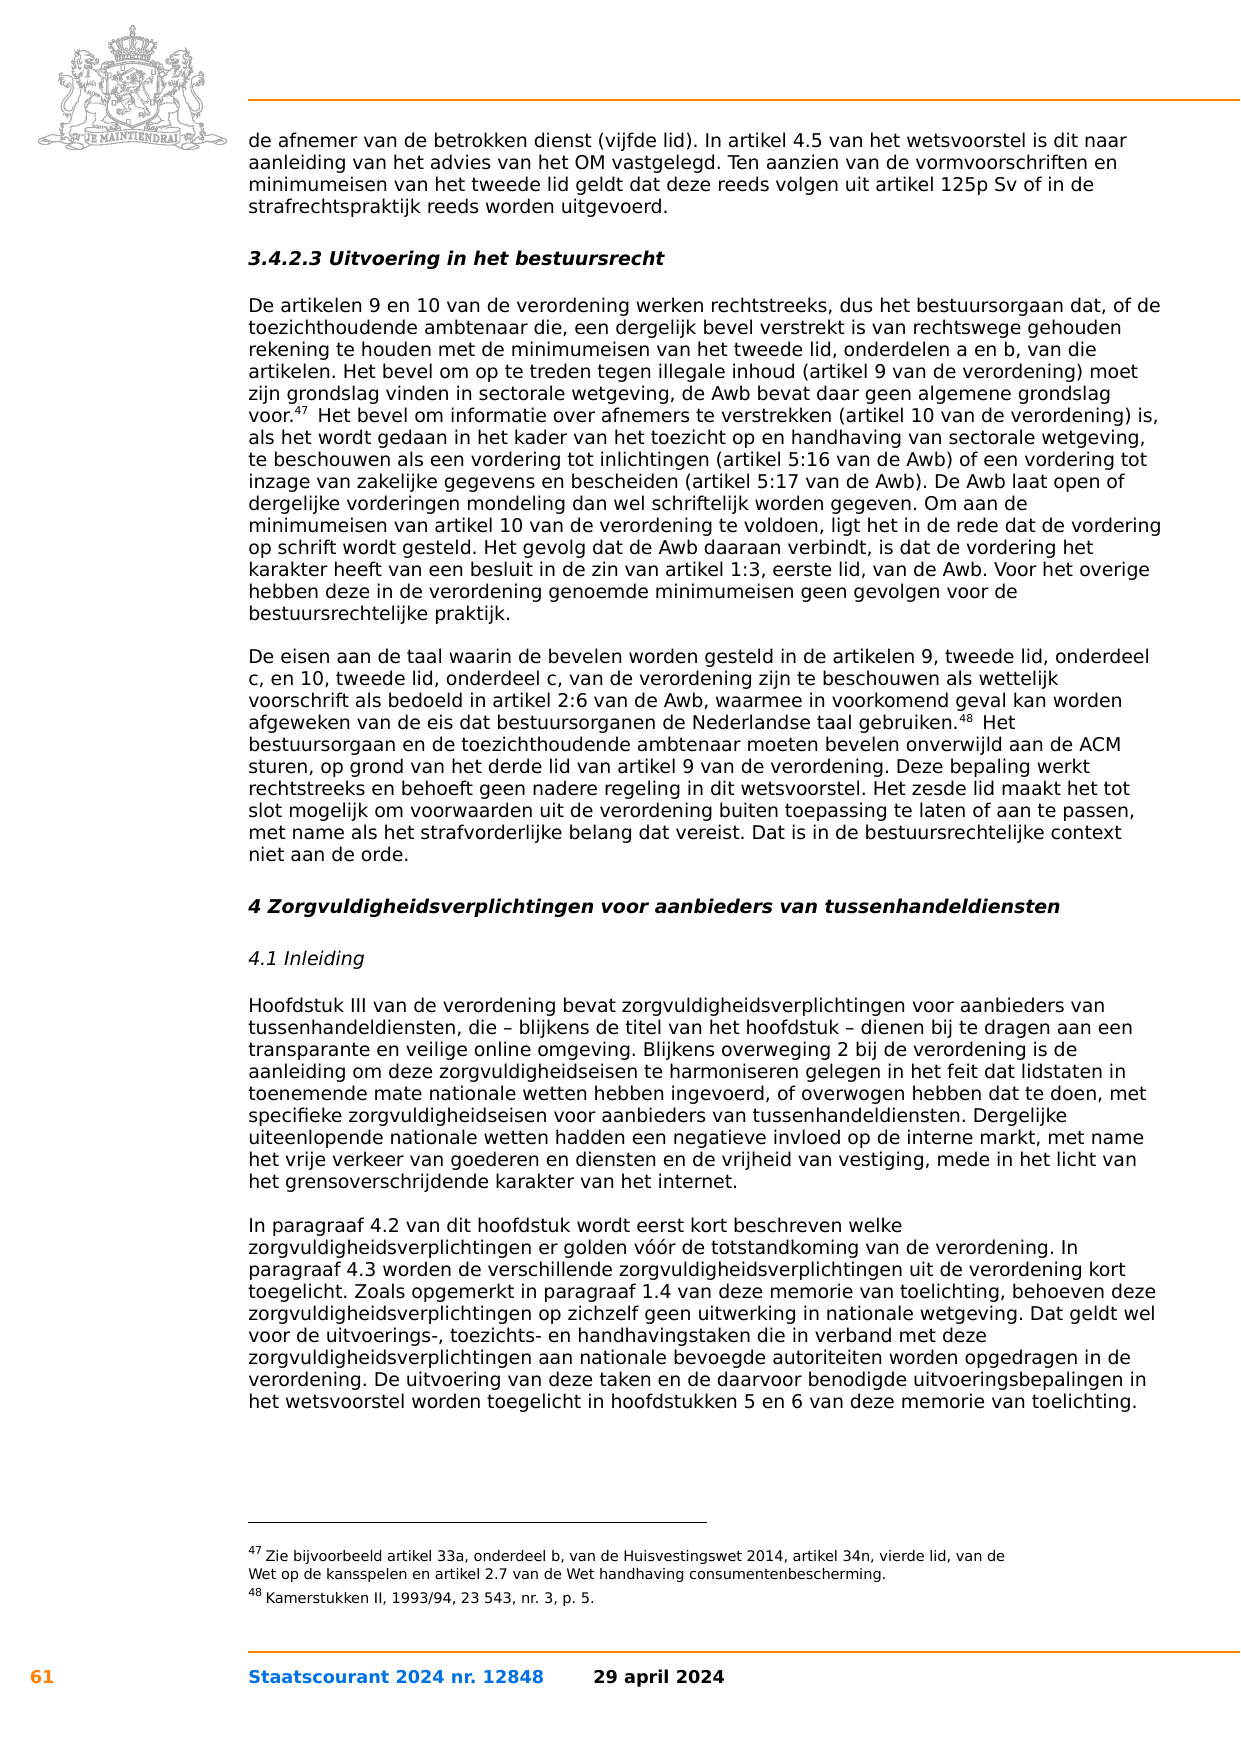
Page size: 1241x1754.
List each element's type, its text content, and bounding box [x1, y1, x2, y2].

text Zie bijvoorbeeld artikel 33a, onderdeel b, van de Huisvestingswet 2014, artikel 34n, vierde lid, van de [248, 1544, 1163, 1566]
text de afnemer van de betrokken dienst (vijfde lid). In artikel 4.5 van het wetsvoorstel is dit naar aanleiding van het advies van het OM vastgelegd. Ten aanzien van de vormvoorschriften en minimumeisen van het tweede lid geldt dat deze reeds volgen uit artikel 125p Sv of in de strafrechtspraktijk reeds worden uitgevoerd. [248, 130, 1163, 218]
text In paragraaf 4.2 van dit hoofdstuk wordt eerst kort beschreven welke zorgvuldigheidsverplichtingen er golden vóór de totstandkoming van de verordening. In paragraaf 4.3 worden de verschillende zorgvuldigheidsverplichtingen uit de verordening kort toegelicht. Zoals opgemerkt in paragraaf 1.4 van deze memorie van toelichting, behoeven deze zorgvuldigheidsverplichtingen op zichzelf geen uitwerking in nationale wetgeving. Dat geldt wel voor de uitvoerings-, toezichts- en handhavingstaken die in verband met deze zorgvuldigheidsverplichtingen aan nationale bevoegde autoriteiten worden opgedragen in de verordening. De uitvoering van deze taken en de daarvoor benodigde uitvoeringsbepalingen in het wetsvoorstel worden toegelicht in hoofdstukken 5 en 6 van deze memorie van toelichting. [248, 1215, 1163, 1413]
text De artikelen 9 en 10 van de verordening werken rechtstreeks, dus het bestuursorgaan dat, of de toezichthoudende ambtenaar die, een dergelijk bevel verstrekt is van rechtswege gehouden rekening te houden met de minimumeisen van het tweede lid, onderdelen a en b, van die artikelen. Het bevel om op te treden tegen illegale inhoud (artikel 9 van de verordening) moet zijn grondslag vinden in sectorale wetgeving, de Awb bevat daar geen algemene grondslag voor. Het bevel om informatie over afnemers te verstrekken (artikel 10 van de verordening) is, als het wordt gedaan in het kader van het toezicht op en handhaving van sectorale wetgeving, te beschouwen als een vordering tot inlichtingen (artikel 5:16 van de Awb) of een vordering tot inzage van zakelijke gegevens en bescheiden (artikel 5:17 van de Awb). De Awb laat open of dergelijke vorderingen mondeling dan wel schriftelijk worden gegeven. Om aan de minimumeisen van artikel 10 van de verordening te voldoen, ligt het in de rede dat de vordering op schrift wordt gesteld. Het gevolg dat de Awb daaraan verbindt, is dat de vordering het karakter heeft van een besluit in de zin van artikel 1:3, eerste lid, van de Awb. Voor het overige hebben deze in de verordening genoemde minimumeisen geen gevolgen voor de bestuursrechtelijke praktijk. [248, 295, 1163, 624]
subtitle 4.1 Inleiding [248, 948, 1163, 970]
text Wet op de kansspelen en artikel 2.7 van de Wet handhaving consumentenbescherming. [248, 1566, 1163, 1583]
subtitle 3.4.2.3 Uitvoering in het bestuursrecht [248, 248, 1163, 270]
text Kamerstukken II, 1993/94, 23 543, nr. 3, p. 5. [248, 1586, 1163, 1608]
picture [38, 25, 227, 150]
text De eisen aan de taal waarin de bevelen worden gesteld in de artikelen 9, tweede lid, onderdeel c, en 10, tweede lid, onderdeel c, van de verordening zijn te beschouwen als wettelijk voorschrift als bedoeld in artikel 2:6 van de Awb, waarmee in voorkomend geval kan worden afgeweken van de eis dat bestuursorganen de Nederlandse taal gebruiken. Het bestuursorgaan en de toezichthoudende ambtenaar moeten bevelen onverwijld aan de ACM sturen, op grond van het derde lid van artikel 9 van de verordening. Deze bepaling werkt rechtstreeks en behoeft geen nadere regeling in dit wetsvoorstel. Het zesde lid maakt het tot slot mogelijk om voorwaarden uit de verordening buiten toepassing te laten of aan te passen, met name als het strafvorderlijke belang dat vereist. Dat is in de bestuursrechtelijke context niet aan de orde. [248, 646, 1163, 866]
text Hoofdstuk III van de verordening bevat zorgvuldigheidsverplichtingen voor aanbieders van tussenhandeldiensten, die – blijkens de titel van het hoofdstuk – dienen bij te dragen aan een transparante en veilige online omgeving. Blijkens overweging 2 bij de verordening is de aanleiding om deze zorgvuldigheidseisen te harmoniseren gelegen in het feit dat lidstaten in toenemende mate nationale wetten hebben ingevoerd, of overwogen hebben dat te doen, met specifieke zorgvuldigheidseisen voor aanbieders van tussenhandeldiensten. Dergelijke uiteenlopende nationale wetten hadden een negatieve invloed op de interne markt, met name het vrije verkeer van goederen en diensten en de vrijheid van vestiging, mede in het licht van het grensoverschrijdende karakter van het internet. [248, 995, 1163, 1193]
subtitle 4 Zorgvuldigheidsverplichtingen voor aanbieders van tussenhandeldiensten [248, 896, 1163, 918]
